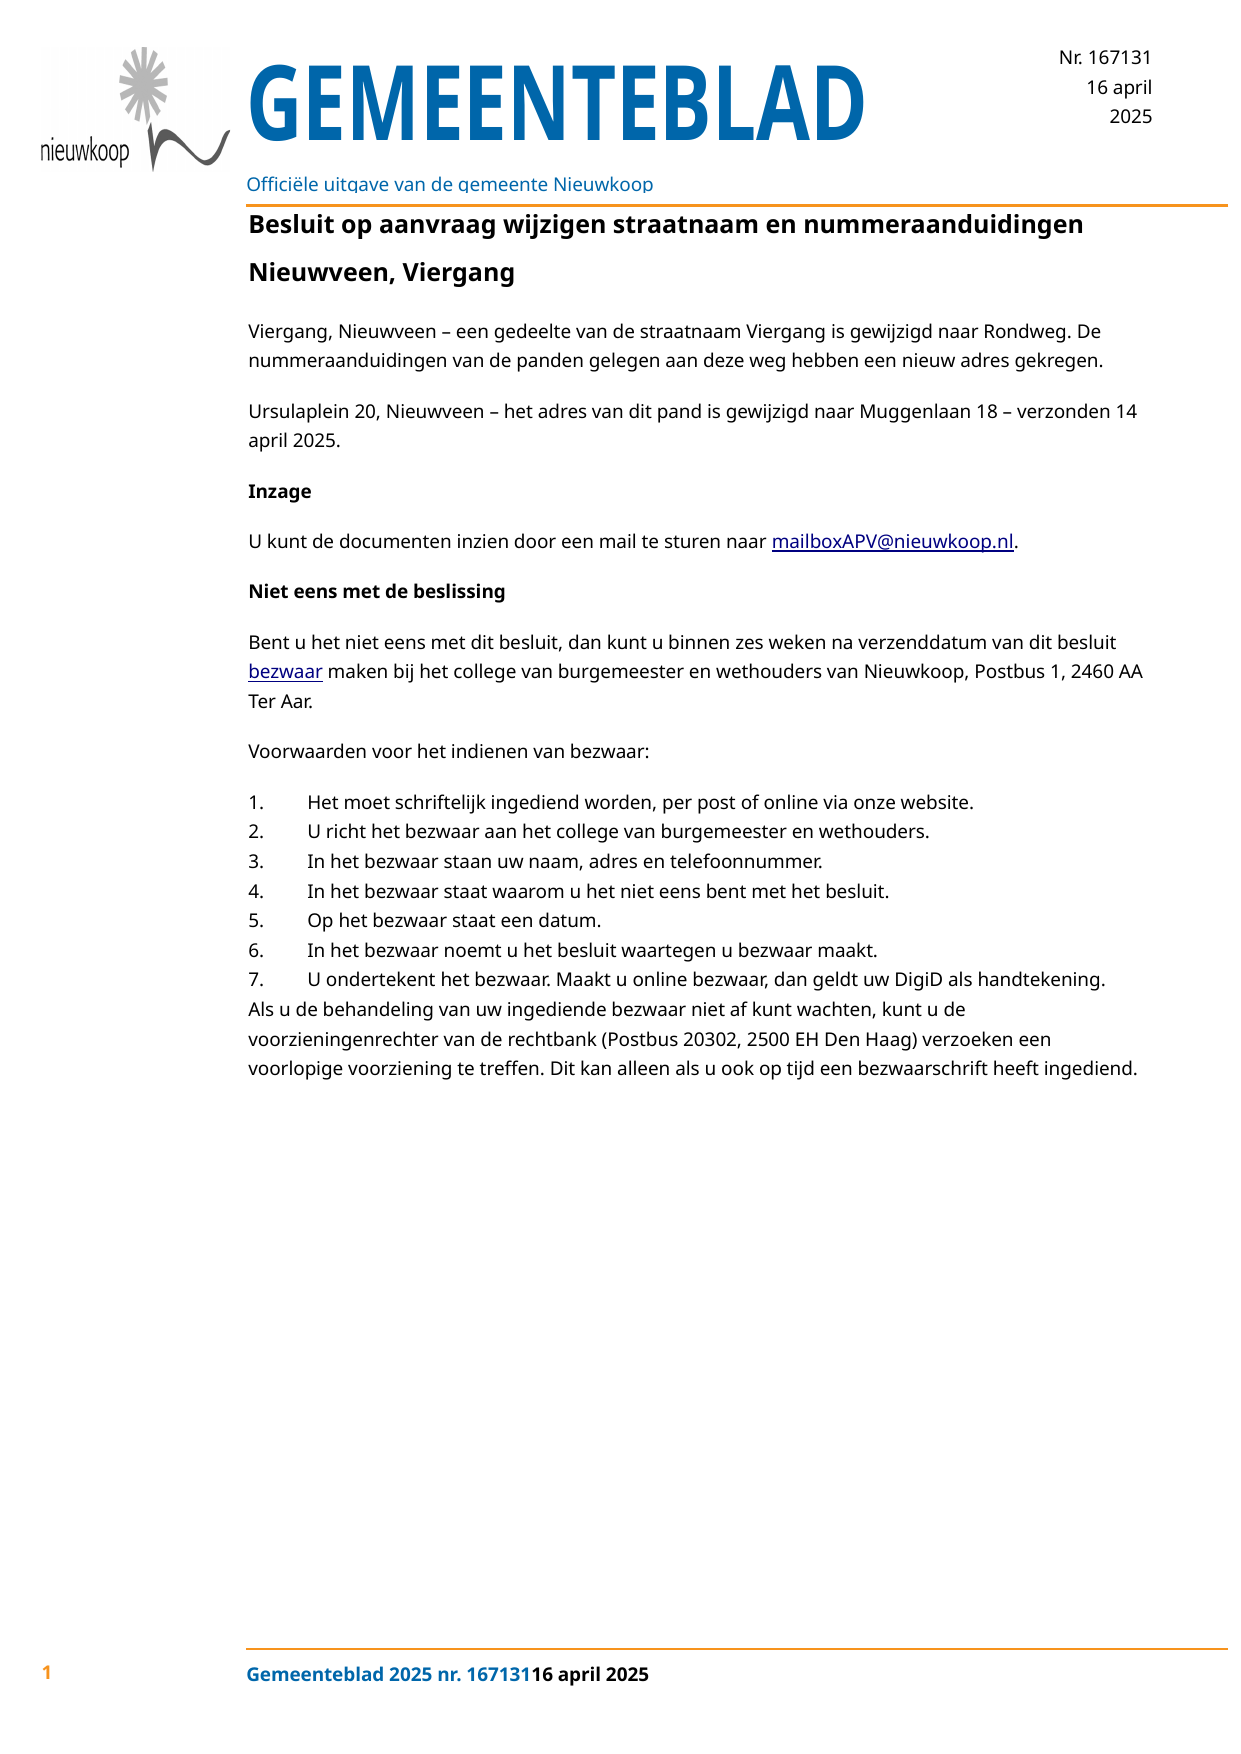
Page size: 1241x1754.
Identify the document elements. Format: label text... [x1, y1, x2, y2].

list U richt het bezwaar aan het college van burgemeester en wethouders. [248, 819, 1152, 844]
text Bent u het niet eens met dit besluit, dan kunt u binnen zes weken na verzenddatum van dit besluit bezwaar maken bij het college van burgemeester en wethouders van Nieuwkoop, Postbus 1, 2460 AA Ter Aar. [248, 629, 1152, 714]
list Op het bezwaar staat een datum. [248, 907, 1152, 933]
text Besluit op aanvraag wijzigen straatnaam en nummeraanduidingen Nieuwveen, Viergang [248, 207, 1152, 288]
text Niet eens met de beslissing [248, 579, 1152, 604]
picture [41, 47, 231, 172]
text U kunt de documenten inzien door een mail te sturen naar mailboxAPV@nieuwkoop.nl. [248, 528, 1152, 554]
list U ondertekent het bezwaar. Maakt u online bezwaar, dan geldt uw DigiD als handtekening. [248, 967, 1152, 992]
text Ursulaplein 20, Nieuwveen – het adres van dit pand is gewijzigd naar Muggenlaan 18 – verzonden 14 april 2025. [248, 398, 1152, 453]
list Het moet schriftelijk ingediend worden, per post of online via onze website. [248, 789, 1152, 815]
text Voorwaarden voor het indienen van bezwaar: [248, 739, 1152, 764]
list In het bezwaar staat waarom u het niet eens bent met het besluit. [248, 878, 1152, 904]
list In het bezwaar staan uw naam, adres en telefoonnummer. [248, 848, 1152, 874]
text Viergang, Nieuwveen – een gedeelte van de straatnaam Viergang is gewijzigd naar Rondweg. De nummeraanduidingen van de panden gelegen aan deze weg hebben een nieuw adres gekregen. [248, 318, 1152, 373]
list In het bezwaar noemt u het besluit waartegen u bezwaar maakt. [248, 937, 1152, 963]
text Inzage [248, 478, 1152, 504]
text Als u de behandeling van uw ingediende bezwaar niet af kunt wachten, kunt u de voorzieningenrechter van de rechtbank (Postbus 20302, 2500 EH Den Haag) verzoeken een voorlopige voorziening te treffen. Dit kan alleen als u ook op tijd een bezwaarschrift heeft ingediend. [248, 996, 1152, 1081]
